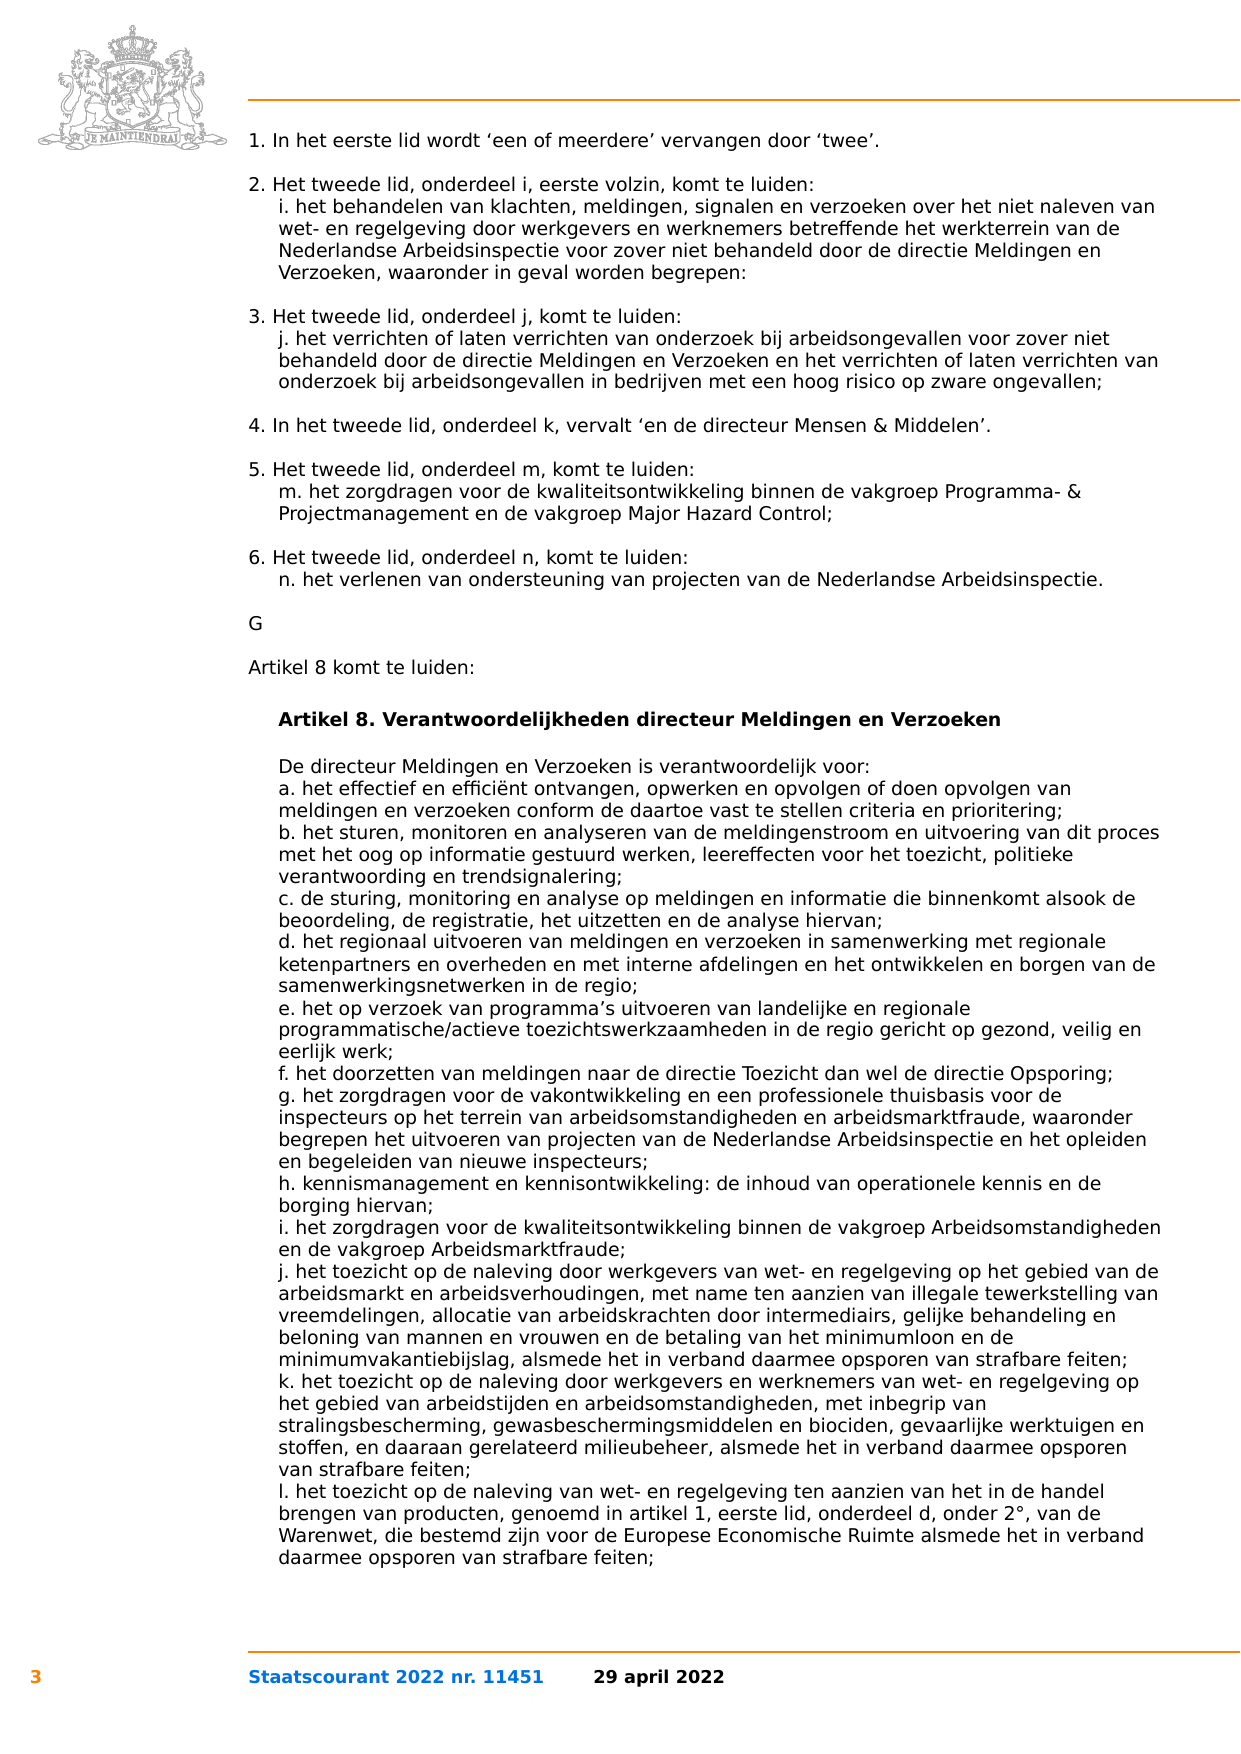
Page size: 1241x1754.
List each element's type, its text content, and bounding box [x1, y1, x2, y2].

text l. het toezicht op de naleving van wet- en regelgeving ten aanzien van het in de handel brengen van producten, genoemd in artikel 1, eerste lid, onderdeel d, onder 2°, van de Warenwet, die bestemd zijn voor de Europese Economische Ruimte alsmede het in verband daarmee opsporen van strafbare feiten; [278, 1481, 1163, 1569]
text g. het zorgdragen voor de vakontwikkeling en een professionele thuisbasis voor de inspecteurs op het terrein van arbeidsomstandigheden en arbeidsmarktfraude, waaronder begrepen het uitvoeren van projecten van de Nederlandse Arbeidsinspectie en het opleiden en begeleiden van nieuwe inspecteurs; [278, 1085, 1163, 1173]
text c. de sturing, monitoring en analyse op meldingen en informatie die binnenkomt alsook de beoordeling, de registratie, het uitzetten en de analyse hiervan; [278, 887, 1163, 931]
text a. het effectief en efficiënt ontvangen, opwerken en opvolgen of doen opvolgen van meldingen en verzoeken conform de daartoe vast te stellen criteria en prioritering; [278, 778, 1163, 822]
text j. het verrichten of laten verrichten van onderzoek bij arbeidsongevallen voor zover niet behandeld door de directie Meldingen en Verzoeken en het verrichten of laten verrichten van onderzoek bij arbeidsongevallen in bedrijven met een hoog risico op zware ongevallen; [278, 327, 1163, 393]
text 4. In het tweede lid, onderdeel k, vervalt ‘en de directeur Mensen & Middelen’. [248, 415, 1163, 437]
text d. het regionaal uitvoeren van meldingen en verzoeken in samenwerking met regionale ketenpartners en overheden en met interne afdelingen en het ontwikkelen en borgen van de samenwerkingsnetwerken in de regio; [278, 931, 1163, 997]
text h. kennismanagement en kennisontwikkeling: de inhoud van operationele kennis en de borging hiervan; [278, 1173, 1163, 1217]
text e. het op verzoek van programma’s uitvoeren van landelijke en regionale programmatische/actieve toezichtswerkzaamheden in de regio gericht op gezond, veilig en eerlijk werk; [278, 997, 1163, 1063]
subtitle Artikel 8. Verantwoordelijkheden directeur Meldingen en Verzoeken [278, 709, 1163, 731]
text G [248, 613, 1163, 635]
text De directeur Meldingen en Verzoeken is verantwoordelijk voor: [278, 756, 1163, 778]
text Artikel 8 komt te luiden: [248, 657, 1163, 679]
text b. het sturen, monitoren en analyseren van de meldingenstroom en uitvoering van dit proces met het oog op informatie gestuurd werken, leereffecten voor het toezicht, politieke verantwoording en trendsignalering; [278, 822, 1163, 887]
text n. het verlenen van ondersteuning van projecten van de Nederlandse Arbeidsinspectie. [278, 569, 1163, 591]
text f. het doorzetten van meldingen naar de directie Toezicht dan wel de directie Opsporing; [278, 1063, 1163, 1085]
text i. het zorgdragen voor de kwaliteitsontwikkeling binnen de vakgroep Arbeidsomstandigheden en de vakgroep Arbeidsmarktfraude; [278, 1217, 1163, 1261]
text 5. Het tweede lid, onderdeel m, komt te luiden: [248, 459, 1163, 481]
text 6. Het tweede lid, onderdeel n, komt te luiden: [248, 547, 1163, 569]
text j. het toezicht op de naleving door werkgevers van wet- en regelgeving op het gebied van de arbeidsmarkt en arbeidsverhoudingen, met name ten aanzien van illegale tewerkstelling van vreemdelingen, allocatie van arbeidskrachten door intermediairs, gelijke behandeling en beloning van mannen en vrouwen en de betaling van het minimumloon en de minimumvakantiebijslag, alsmede het in verband daarmee opsporen van strafbare feiten; [278, 1261, 1163, 1371]
picture [38, 25, 227, 150]
text 1. In het eerste lid wordt ‘een of meerdere’ vervangen door ‘twee’. [248, 130, 1163, 152]
text 3. Het tweede lid, onderdeel j, komt te luiden: [248, 306, 1163, 327]
text k. het toezicht op de naleving door werkgevers en werknemers van wet- en regelgeving op het gebied van arbeidstijden en arbeidsomstandigheden, met inbegrip van stralingsbescherming, gewasbeschermingsmiddelen en biociden, gevaarlijke werktuigen en stoffen, en daaraan gerelateerd milieubeheer, alsmede het in verband daarmee opsporen van strafbare feiten; [278, 1371, 1163, 1481]
text i. het behandelen van klachten, meldingen, signalen en verzoeken over het niet naleven van wet- en regelgeving door werkgevers en werknemers betreffende het werkterrein van de Nederlandse Arbeidsinspectie voor zover niet behandeld door de directie Meldingen en Verzoeken, waaronder in geval worden begrepen: [278, 196, 1163, 284]
text 2. Het tweede lid, onderdeel i, eerste volzin, komt te luiden: [248, 174, 1163, 196]
text m. het zorgdragen voor de kwaliteitsontwikkeling binnen de vakgroep Programma- & Projectmanagement en de vakgroep Major Hazard Control; [278, 481, 1163, 525]
